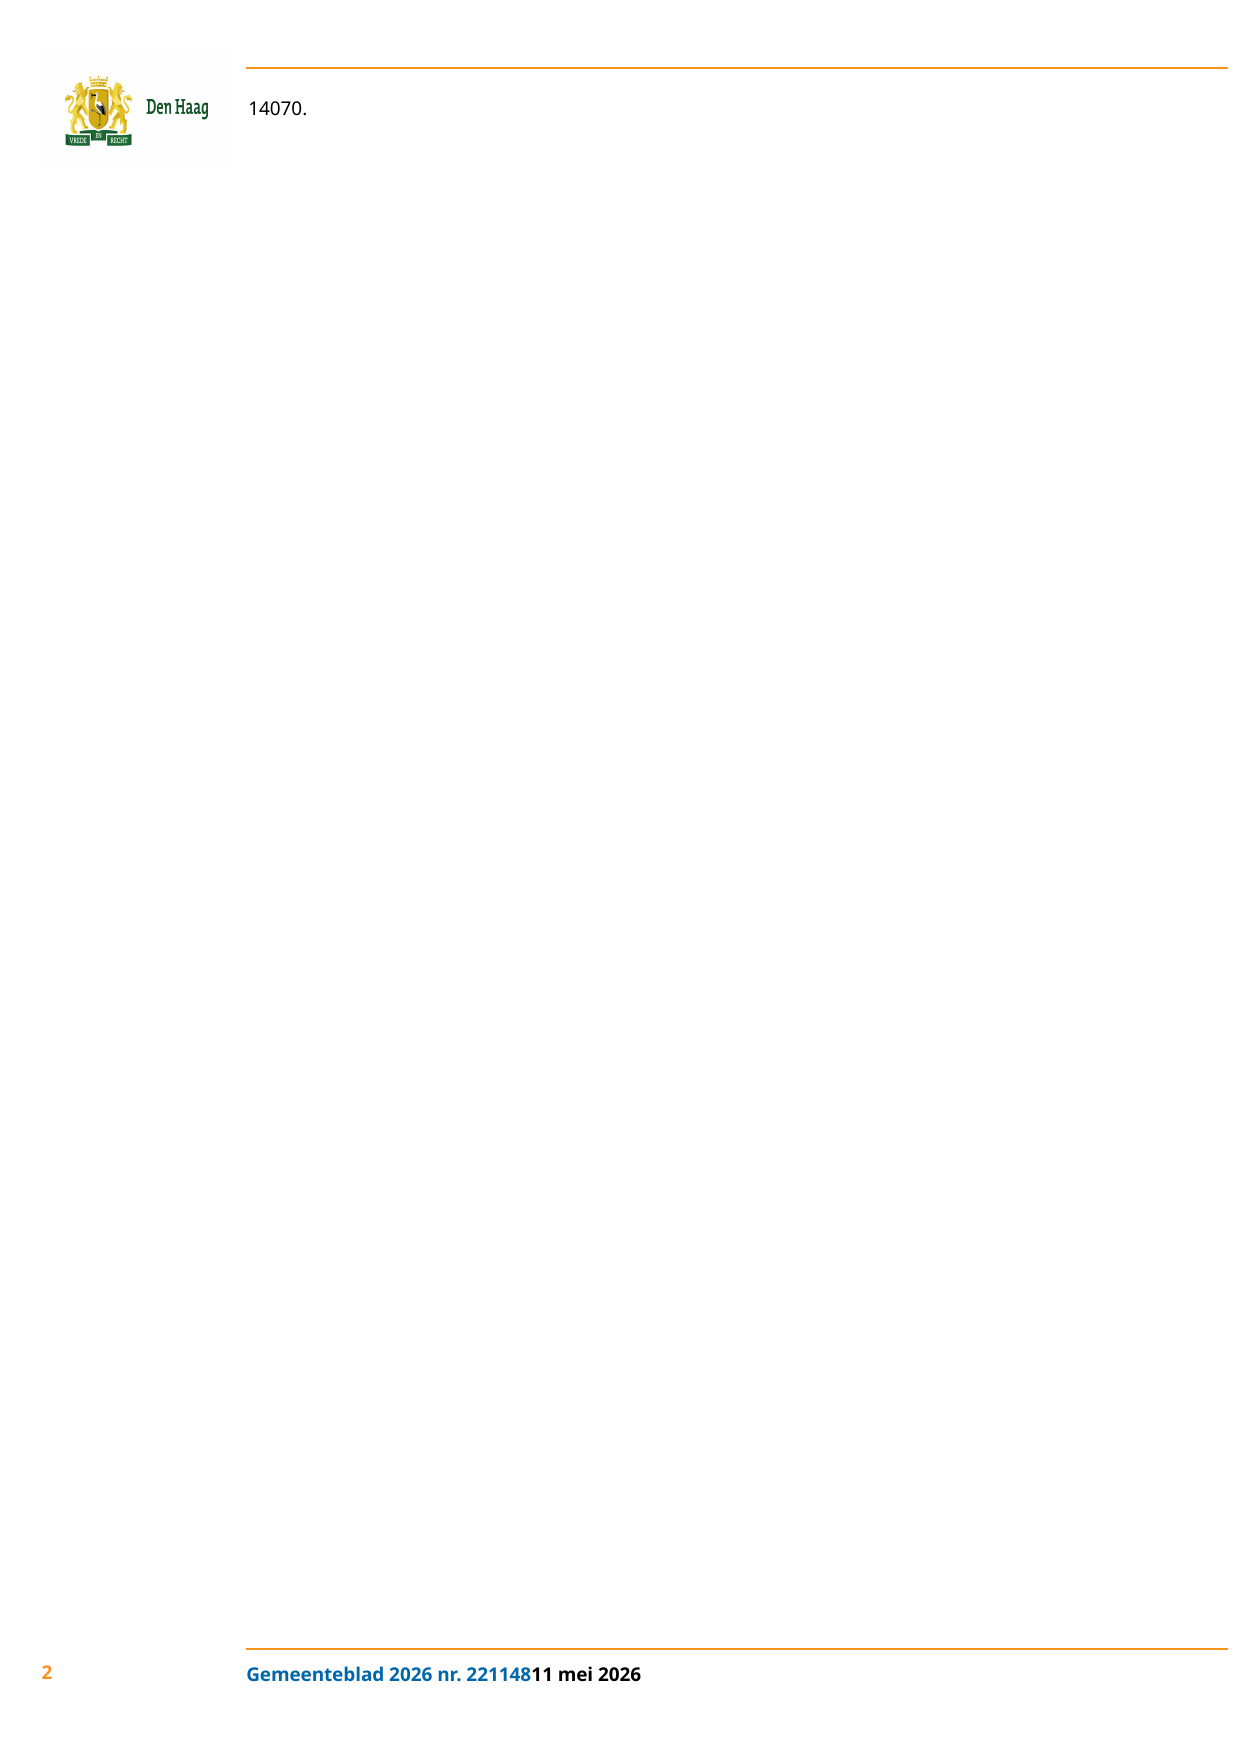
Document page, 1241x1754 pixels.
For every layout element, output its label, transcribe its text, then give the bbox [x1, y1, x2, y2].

picture [41, 47, 231, 172]
text 14070. [248, 95, 1152, 121]
